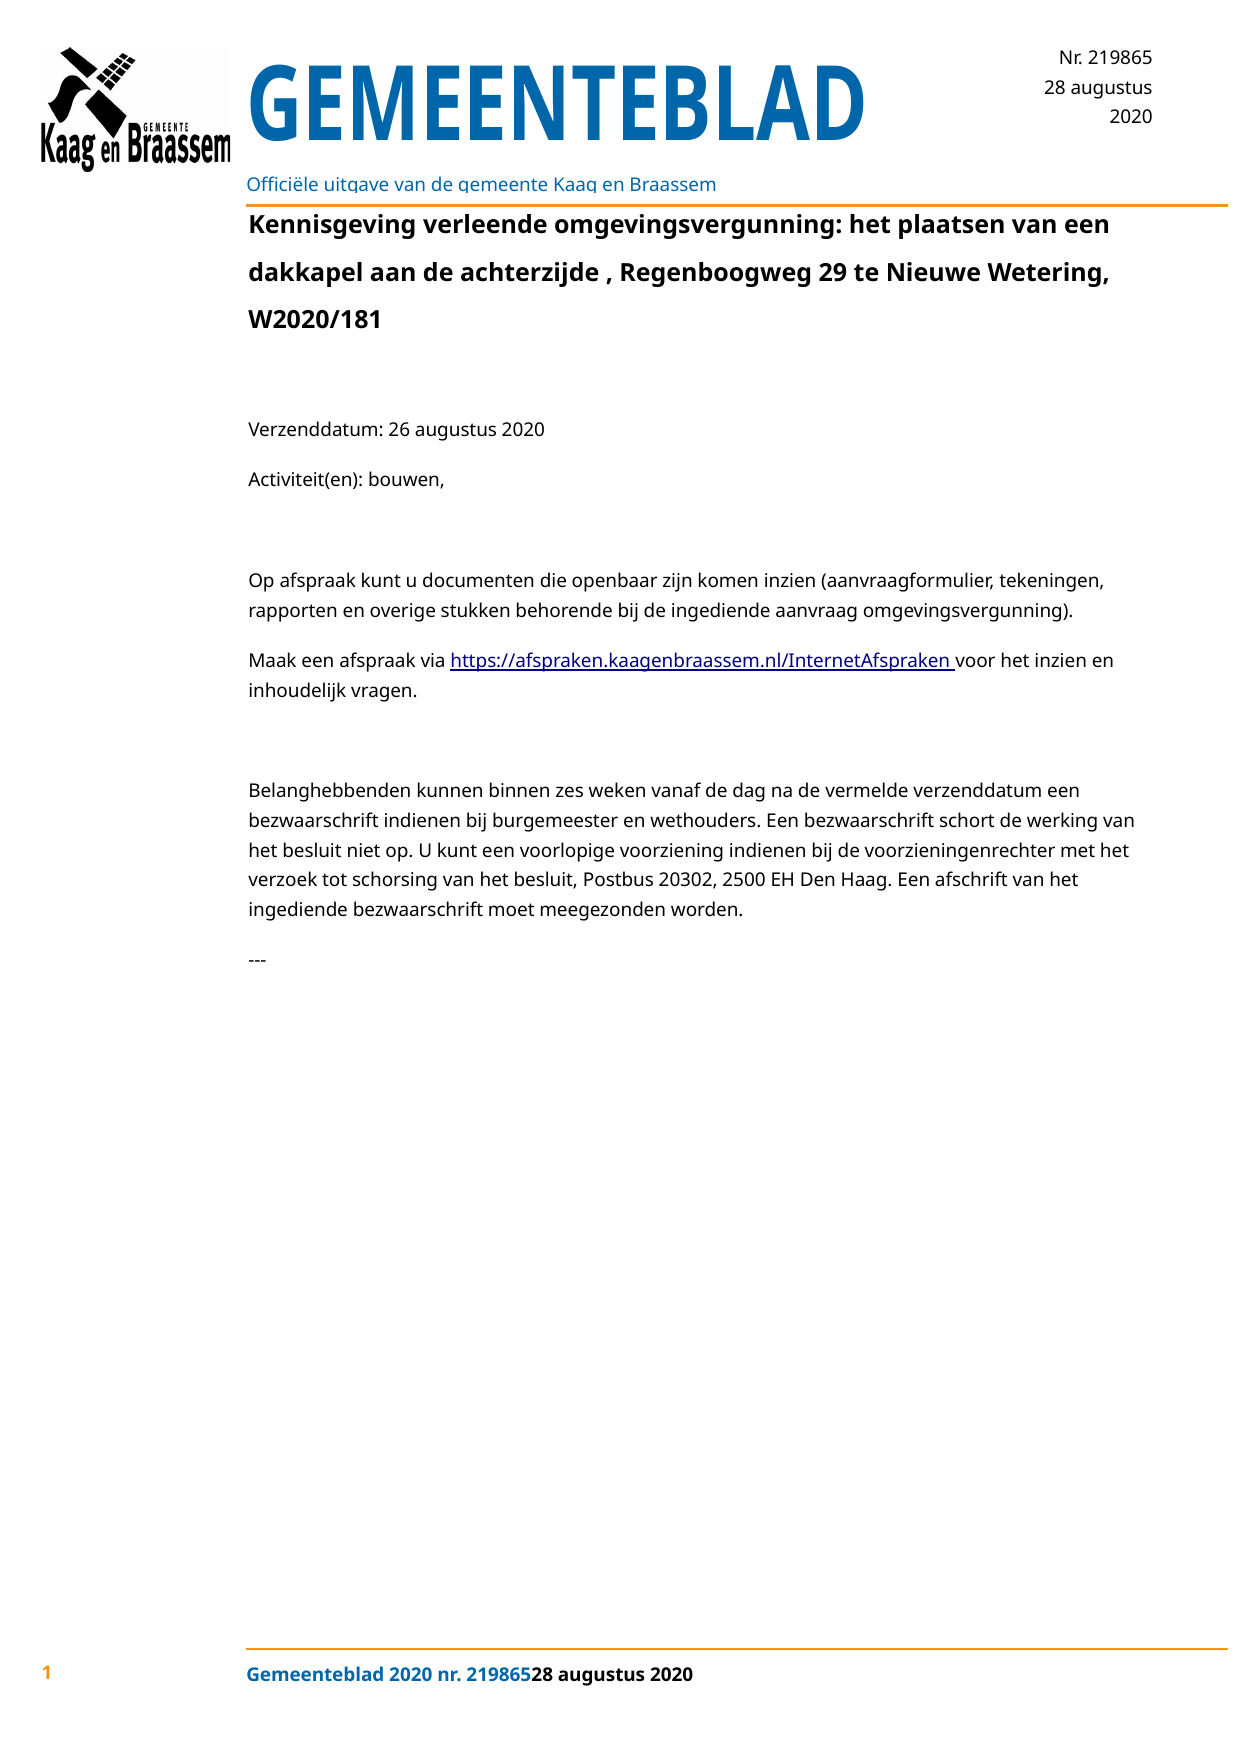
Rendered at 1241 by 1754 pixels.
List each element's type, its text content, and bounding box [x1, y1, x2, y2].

text Activiteit(en): bouwen, [248, 466, 1152, 492]
text Verzenddatum: 26 augustus 2020 [248, 416, 1152, 442]
text Maak een afspraak via https://afspraken.kaagenbraassem.nl/InternetAfspraken voor het inzien en inhoudelijk vragen. [248, 647, 1152, 702]
text --- [248, 946, 1152, 972]
text Belanghebbenden kunnen binnen zes weken vanaf de dag na de vermelde verzenddatum een bezwaarschrift indienen bij burgemeester en wethouders. Een bezwaarschrift schort de werking van het besluit niet op. U kunt een voorlopige voorziening indienen bij de voorzieningenrechter met het verzoek tot schorsing van het besluit, Postbus 20302, 2500 EH Den Haag. Een afschrift van het ingediende bezwaarschrift moet meegezonden worden. [248, 778, 1152, 922]
text Kennisgeving verleende omgevingsvergunning: het plaatsen van een dakkapel aan de achterzijde , Regenboogweg 29 te Nieuwe Wetering, W2020/181 [248, 207, 1152, 336]
picture [41, 47, 231, 172]
text Op afspraak kunt u documenten die openbaar zijn komen inzien (aanvraagformulier, tekeningen, rapporten en overige stukken behorende bij de ingediende aanvraag omgevingsvergunning). [248, 567, 1152, 622]
